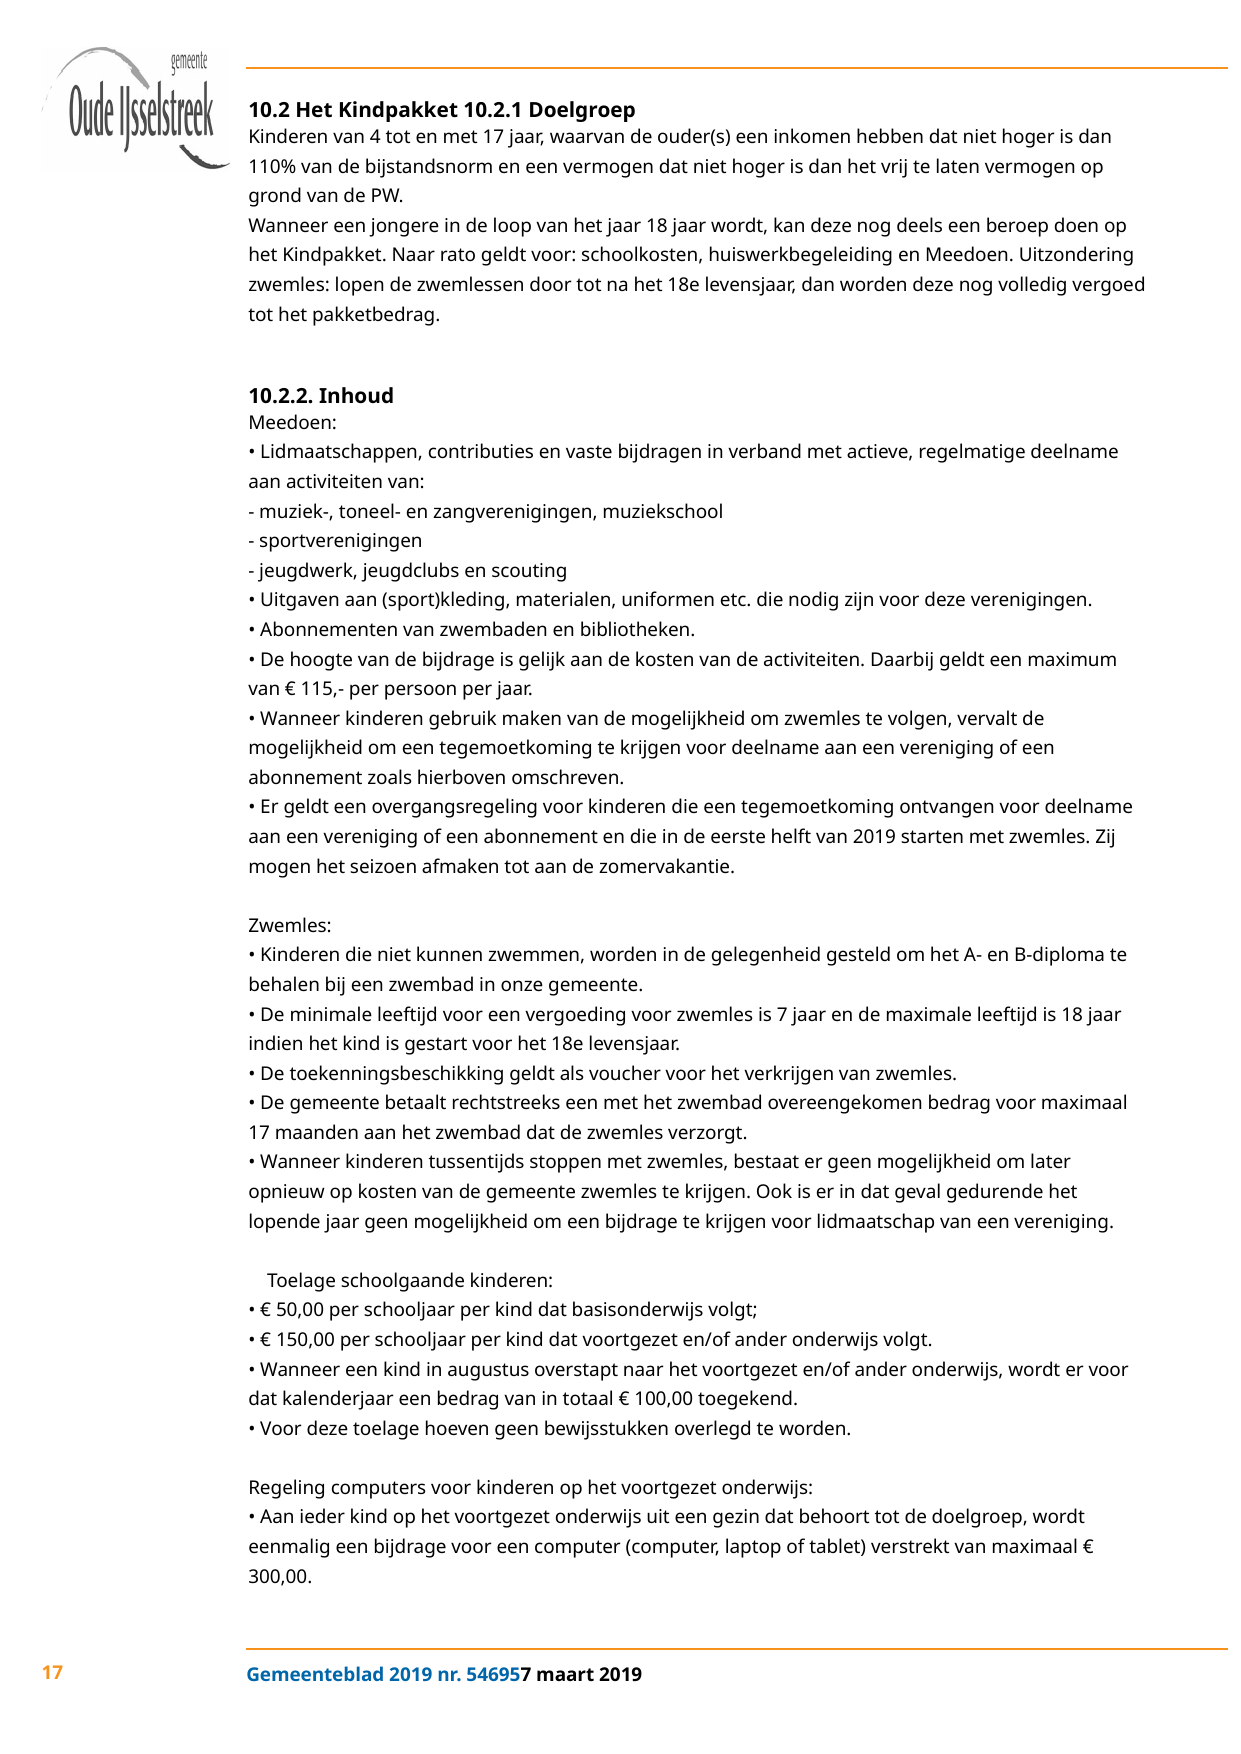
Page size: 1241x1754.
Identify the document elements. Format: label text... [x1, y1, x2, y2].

text • Wanneer kinderen gebruik maken van de mogelijkheid om zwemles te volgen, vervalt de mogelijkheid om een tegemoetkoming te krijgen voor deelname aan een vereniging of een abonnement zoals hierboven omschreven. [248, 705, 1152, 790]
text Meedoen: [248, 409, 1152, 435]
text • Abonnementen van zwembaden en bibliotheken. [248, 616, 1152, 642]
text 10.2 Het Kindpakket 10.2.1 Doelgroep [248, 95, 1152, 123]
text Toelage schoolgaande kinderen: [248, 1267, 1152, 1293]
text • € 150,00 per schooljaar per kind dat voortgezet en/of ander onderwijs volgt. [248, 1326, 1152, 1352]
text - muziek-, toneel- en zangverenigingen, muziekschool [248, 498, 1152, 524]
picture [41, 47, 231, 172]
text • Wanneer kinderen tussentijds stoppen met zwemles, bestaat er geen mogelijkheid om later opnieuw op kosten van de gemeente zwemles te krijgen. Ook is er in dat geval gedurende het lopende jaar geen mogelijkheid om een bijdrage te krijgen voor lidmaatschap van een vereniging. [248, 1149, 1152, 1234]
text - jeugdwerk, jeugdclubs en scouting [248, 557, 1152, 583]
text • Aan ieder kind op het voortgezet onderwijs uit een gezin dat behoort tot de doelgroep, wordt eenmalig een bijdrage voor een computer (computer, laptop of tablet) verstrekt van maximaal € 300,00. [248, 1504, 1152, 1589]
text Kinderen van 4 tot en met 17 jaar, waarvan de ouder(s) een inkomen hebben dat niet hoger is dan 110% van de bijstandsnorm en een vermogen dat niet hoger is dan het vrij te laten vermogen op grond van de PW. [248, 123, 1152, 208]
text Zwemles: [248, 912, 1152, 938]
text • De hoogte van de bijdrage is gelijk aan de kosten van de activiteiten. Daarbij geldt een maximum van € 115,- per persoon per jaar. [248, 646, 1152, 701]
text • Voor deze toelage hoeven geen bewijsstukken overlegd te worden. [248, 1415, 1152, 1441]
text • Lidmaatschappen, contributies en vaste bijdragen in verband met actieve, regelmatige deelname aan activiteiten van: [248, 439, 1152, 494]
text • € 50,00 per schooljaar per kind dat basisonderwijs volgt; [248, 1297, 1152, 1322]
text • De toekenningsbeschikking geldt als voucher voor het verkrijgen van zwemles. [248, 1060, 1152, 1086]
text • De gemeente betaalt rechtstreeks een met het zwembad overeengekomen bedrag voor maximaal 17 maanden aan het zwembad dat de zwemles verzorgt. [248, 1089, 1152, 1145]
text - sportverenigingen [248, 527, 1152, 553]
text • De minimale leeftijd voor een vergoeding voor zwemles is 7 jaar en de maximale leeftijd is 18 jaar indien het kind is gestart voor het 18e levensjaar. [248, 1001, 1152, 1056]
text 10.2.2. Inhoud [248, 381, 1152, 409]
text Regeling computers voor kinderen op het voortgezet onderwijs: [248, 1474, 1152, 1500]
text • Kinderen die niet kunnen zwemmen, worden in de gelegenheid gesteld om het A- en B-diploma te behalen bij een zwembad in onze gemeente. [248, 942, 1152, 997]
text Wanneer een jongere in de loop van het jaar 18 jaar wordt, kan deze nog deels een beroep doen op het Kindpakket. Naar rato geldt voor: schoolkosten, huiswerkbegeleiding en Meedoen. Uitzondering zwemles: lopen de zwemlessen door tot na het 18e levensjaar, dan worden deze nog volledig vergoed tot het pakketbedrag. [248, 212, 1152, 326]
text • Uitgaven aan (sport)kleding, materialen, uniformen etc. die nodig zijn voor deze verenigingen. [248, 587, 1152, 612]
text • Er geldt een overgangsregeling voor kinderen die een tegemoetkoming ontvangen voor deelname aan een vereniging of een abonnement en die in de eerste helft van 2019 starten met zwemles. Zij mogen het seizoen afmaken tot aan de zomervakantie. [248, 794, 1152, 879]
text • Wanneer een kind in augustus overstapt naar het voortgezet en/of ander onderwijs, wordt er voor dat kalenderjaar een bedrag van in totaal € 100,00 toegekend. [248, 1356, 1152, 1411]
